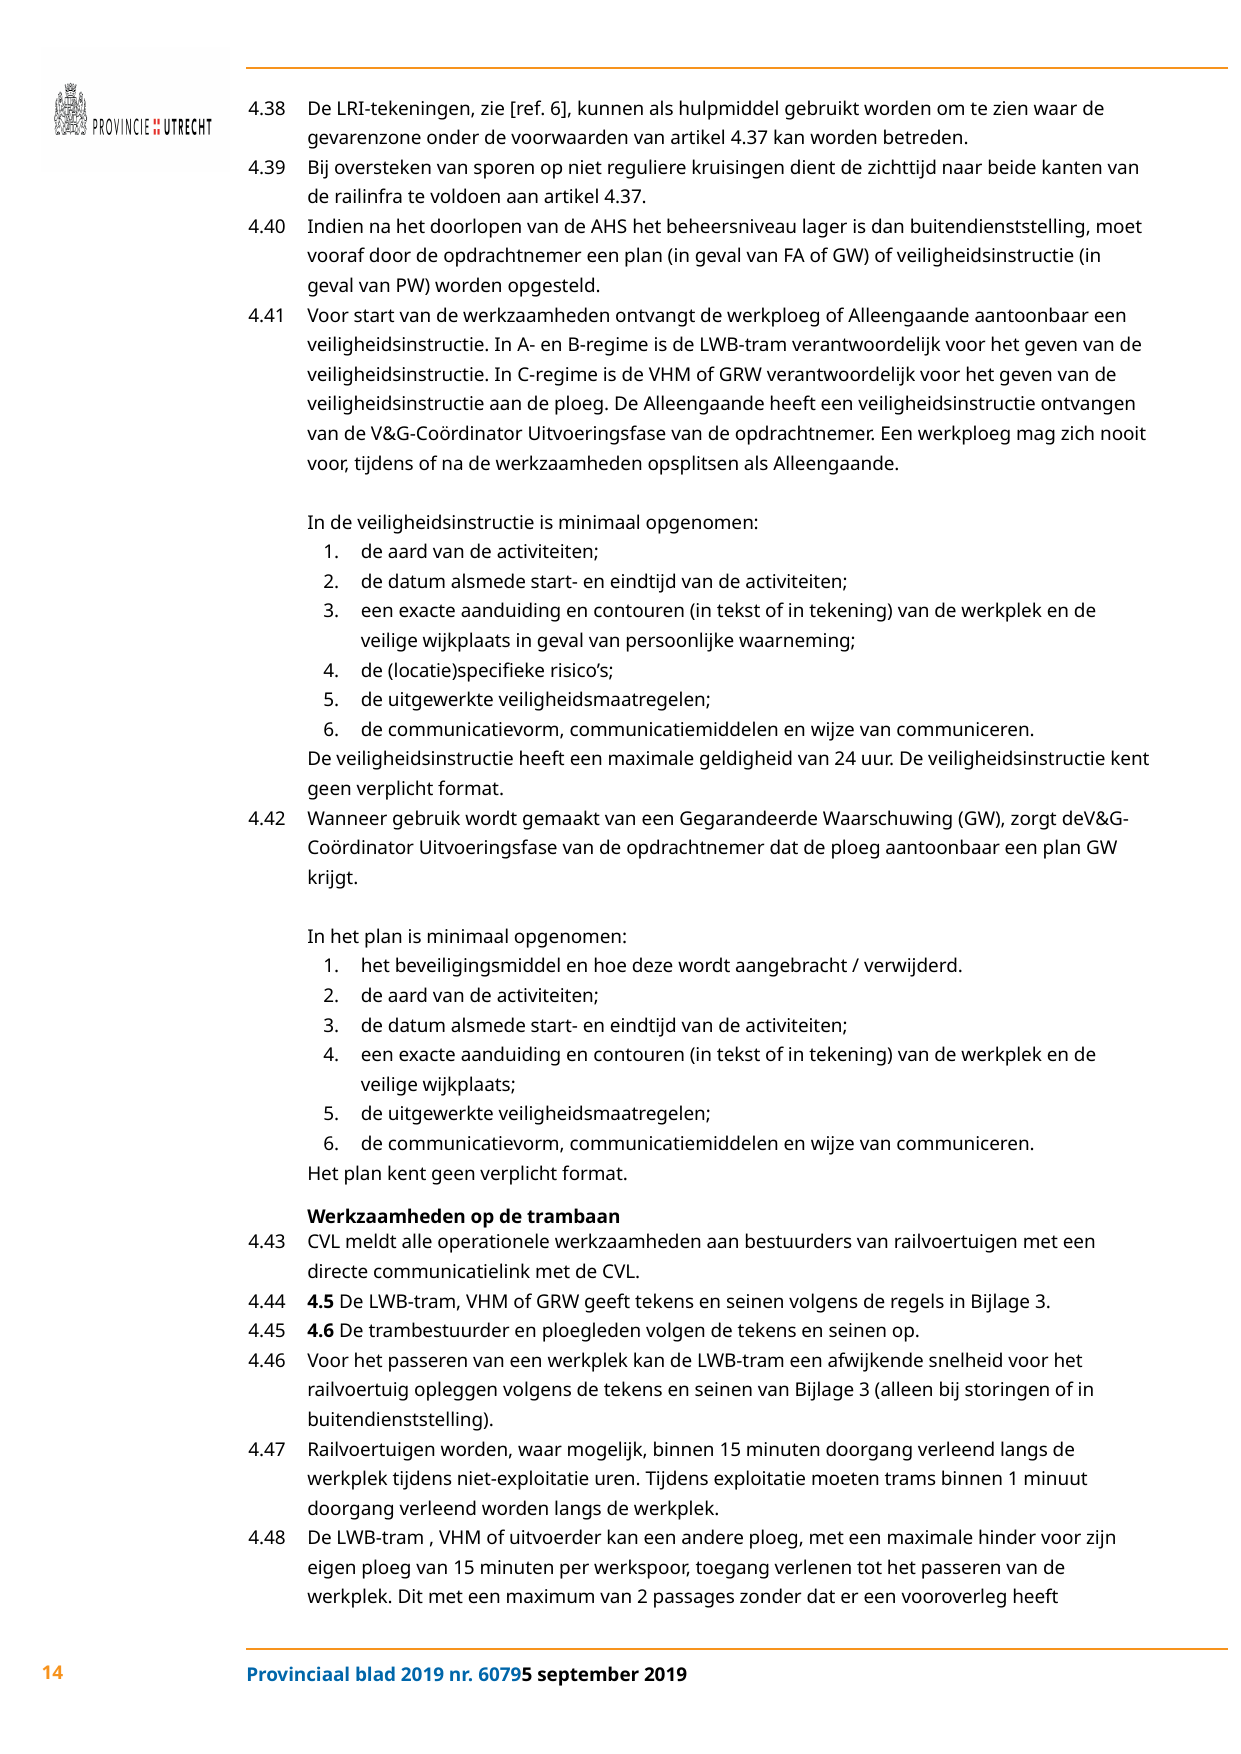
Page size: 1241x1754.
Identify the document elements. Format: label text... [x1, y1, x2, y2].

list de datum alsmede start- en eindtijd van de activiteiten; [323, 568, 1152, 594]
list Het plan kent geen verplicht format. [248, 1160, 1152, 1186]
list Bij oversteken van sporen op niet reguliere kruisingen dient de zichttijd naar beide kanten van de railinfra te voldoen aan artikel 4.37. [248, 154, 1152, 209]
list een exacte aanduiding en contouren (in tekst of in tekening) van de werkplek en de veilige wijkplaats in geval van persoonlijke waarneming; [323, 598, 1152, 653]
list Indien na het doorlopen van de AHS het beheersniveau lager is dan buitendienststelling, moet vooraf door de opdrachtnemer een plan (in geval van FA of GW) of veiligheidsinstructie (in geval van PW) worden opgesteld. [248, 213, 1152, 298]
list het beveiligingsmiddel en hoe deze wordt aangebracht / verwijderd. [323, 953, 1152, 978]
list de uitgewerkte veiligheidsmaatregelen; [323, 1101, 1152, 1126]
picture [41, 47, 231, 172]
list 4.5 De LWB-tram, VHM of GRW geeft tekens en seinen volgens de regels in Bijlage 3. [248, 1288, 1152, 1313]
list De LWB-tram , VHM of uitvoerder kan een andere ploeg, met een maximale hinder voor zijn eigen ploeg van 15 minuten per werkspoor, toegang verlenen tot het passeren van de werkplek. Dit met een maximum van 2 passages zonder dat er een vooroverleg heeft [248, 1524, 1152, 1609]
list de uitgewerkte veiligheidsmaatregelen; [323, 686, 1152, 712]
list De LRI-tekeningen, zie [ref. 6], kunnen als hulpmiddel gebruikt worden om te zien waar de gevarenzone onder de voorwaarden van artikel 4.37 kan worden betreden. [248, 95, 1152, 150]
list CVL meldt alle operationele werkzaamheden aan bestuurders van railvoertuigen met een directe communicatielink met de CVL. [248, 1229, 1152, 1284]
list 4.6 De trambestuurder en ploegleden volgen de tekens en seinen op. [248, 1317, 1152, 1343]
list Wanneer gebruik wordt gemaakt van een Gegarandeerde Waarschuwing (GW), zorgt deV&G-Coördinator Uitvoeringsfase van de opdrachtnemer dat de ploeg aantoonbaar een plan GW krijgt. [248, 805, 1152, 890]
list de aard van de activiteiten; [323, 538, 1152, 564]
list De veiligheidsinstructie heeft een maximale geldigheid van 24 uur. De veiligheidsinstructie kent geen verplicht format. [248, 746, 1152, 801]
list de communicatievorm, communicatiemiddelen en wijze van communiceren. [323, 716, 1152, 742]
list Voor het passeren van een werkplek kan de LWB-tram een afwijkende snelheid voor het railvoertuig opleggen volgens de tekens en seinen van Bijlage 3 (alleen bij storingen of in buitendienststelling). [248, 1347, 1152, 1432]
list de aard van de activiteiten; [323, 982, 1152, 1008]
list In de veiligheidsinstructie is minimaal opgenomen: [248, 509, 1152, 535]
list Railvoertuigen worden, waar mogelijk, binnen 15 minuten doorgang verleend langs de werkplek tijdens niet-exploitatie uren. Tijdens exploitatie moeten trams binnen 1 minuut doorgang verleend worden langs de werkplek. [248, 1436, 1152, 1521]
list Werkzaamheden op de trambaan [248, 1203, 1152, 1229]
list de communicatievorm, communicatiemiddelen en wijze van communiceren. [323, 1130, 1152, 1156]
list de (locatie)specifieke risico’s; [323, 657, 1152, 683]
list de datum alsmede start- en eindtijd van de activiteiten; [323, 1012, 1152, 1038]
list Voor start van de werkzaamheden ontvangt de werkploeg of Alleengaande aantoonbaar een veiligheidsinstructie. In A- en B-regime is de LWB-tram verantwoordelijk voor het geven van de veiligheidsinstructie. In C-regime is de VHM of GRW verantwoordelijk voor het geven van de veiligheidsinstructie aan de ploeg. De Alleengaande heeft een veiligheidsinstructie ontvangen van de V&G-Coördinator Uitvoeringsfase van de opdrachtnemer. Een werkploeg mag zich nooit voor, tijdens of na de werkzaamheden opsplitsen als Alleengaande. [248, 302, 1152, 476]
list een exacte aanduiding en contouren (in tekst of in tekening) van de werkplek en de veilige wijkplaats; [323, 1041, 1152, 1097]
list In het plan is minimaal opgenomen: [248, 923, 1152, 949]
